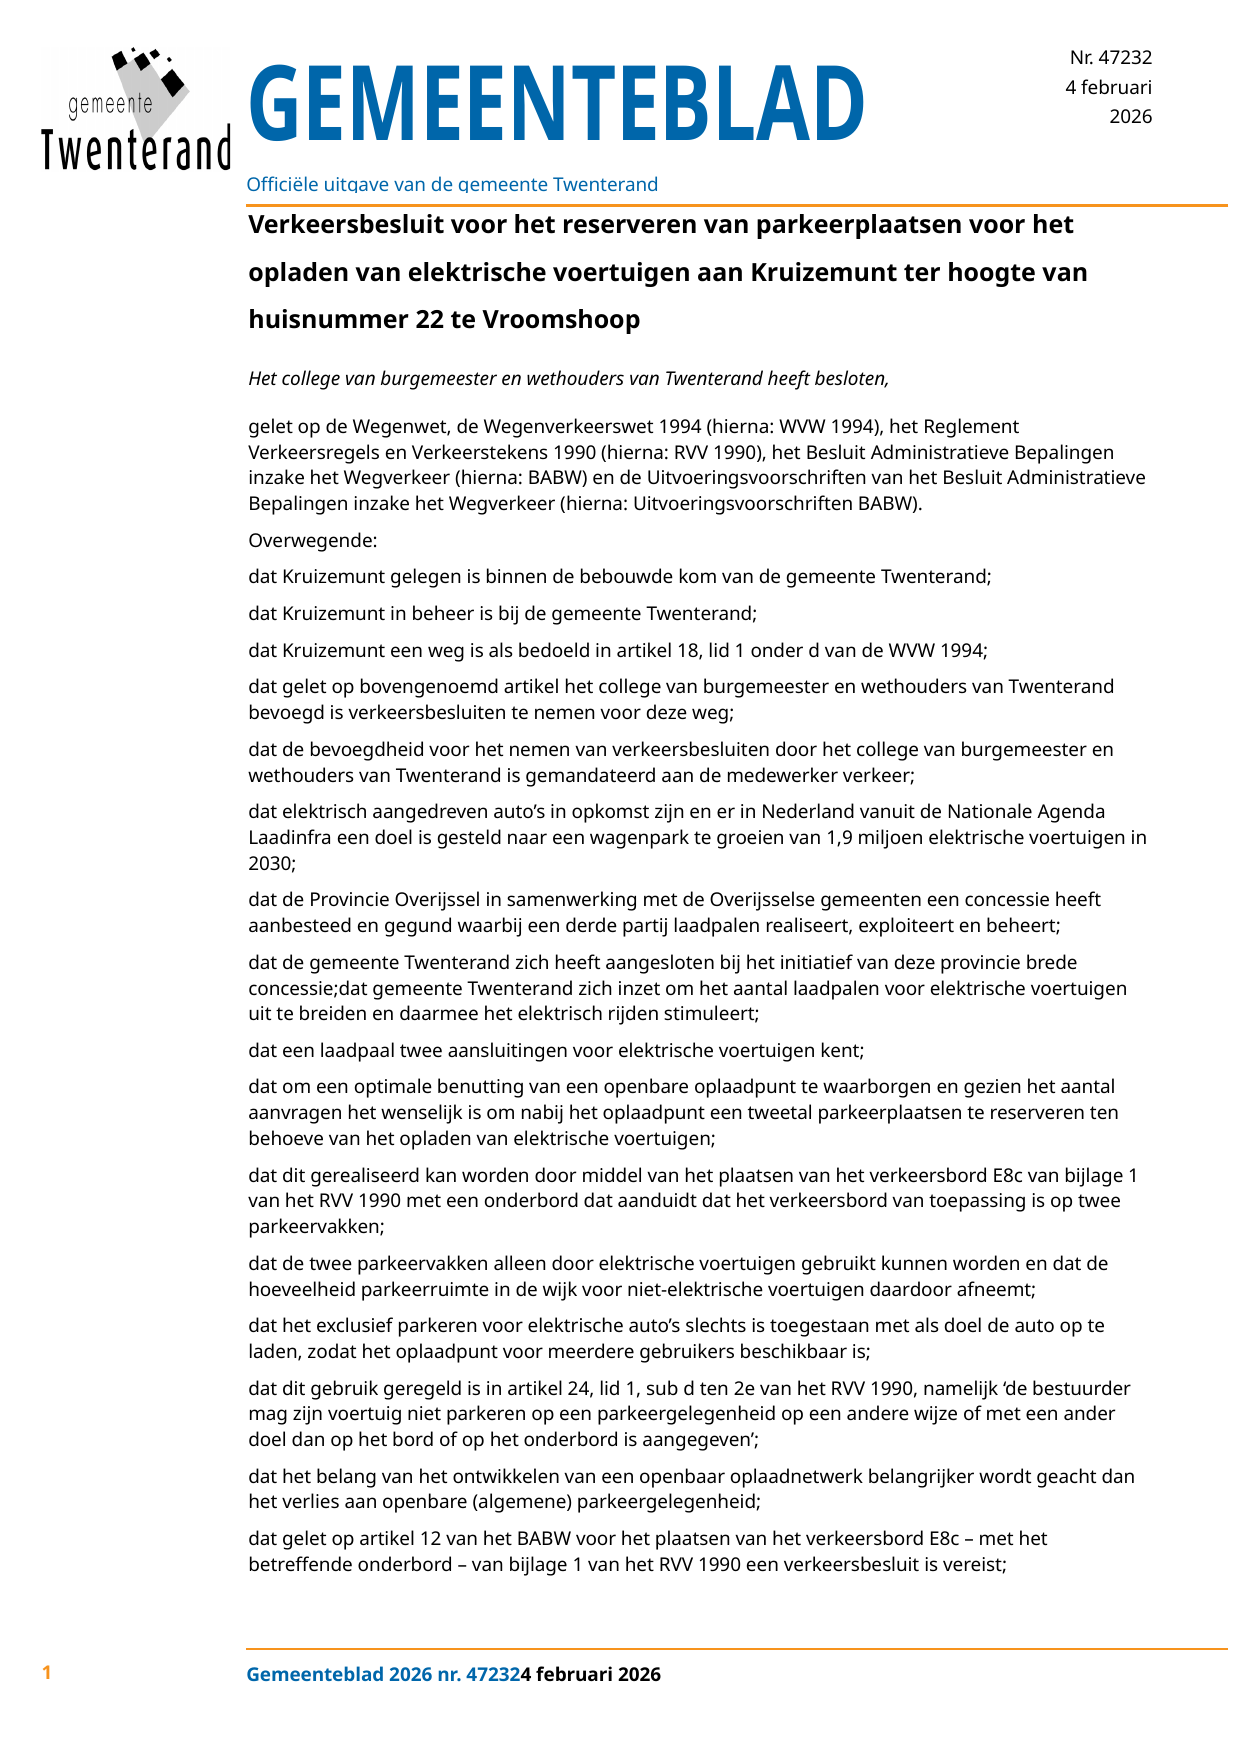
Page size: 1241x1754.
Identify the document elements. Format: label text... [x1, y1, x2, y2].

text dat gelet op bovengenoemd artikel het college van burgemeester en wethouders van Twenterand bevoegd is verkeersbesluiten te nemen voor deze weg; [248, 674, 1152, 725]
picture [41, 47, 231, 172]
text dat Kruizemunt een weg is als bedoeld in artikel 18, lid 1 onder d van de WVW 1994; [248, 637, 1152, 663]
text Verkeersbesluit voor het reserveren van parkeerplaatsen voor het opladen van elektrische voertuigen aan Kruizemunt ter hoogte van huisnummer 22 te Vroomshoop [248, 207, 1152, 336]
text dat gelet op artikel 12 van het BABW voor het plaatsen van het verkeersbord E8c – met het betreffende onderbord – van bijlage 1 van het RVV 1990 een verkeersbesluit is vereist; [248, 1525, 1152, 1577]
text dat de Provincie Overijssel in samenwerking met de Overijsselse gemeenten een concessie heeft aanbesteed en gegund waarbij een derde partij laadpalen realiseert, exploiteert en beheert; [248, 887, 1152, 938]
text gelet op de Wegenwet, de Wegenverkeerswet 1994 (hierna: WVW 1994), het Reglement Verkeersregels en Verkeerstekens 1990 (hierna: RVV 1990), het Besluit Administratieve Bepalingen inzake het Wegverkeer (hierna: BABW) en de Uitvoeringsvoorschriften van het Besluit Administratieve Bepalingen inzake het Wegverkeer (hierna: Uitvoeringsvoorschriften BABW). [248, 413, 1152, 516]
text dat Kruizemunt gelegen is binnen de bebouwde kom van de gemeente Twenterand; [248, 564, 1152, 589]
text dat de gemeente Twenterand zich heeft aangesloten bij het initiatief van deze provincie brede concessie;dat gemeente Twenterand zich inzet om het aantal laadpalen voor elektrische voertuigen uit te breiden en daarmee het elektrisch rijden stimuleert; [248, 949, 1152, 1026]
text dat het belang van het ontwikkelen van een openbaar oplaadnetwerk belangrijker wordt geacht dan het verlies aan openbare (algemene) parkeergelegenheid; [248, 1463, 1152, 1514]
text dat om een optimale benutting van een openbare oplaadpunt te waarborgen en gezien het aantal aanvragen het wenselijk is om nabij het oplaadpunt een tweetal parkeerplaatsen te reserveren ten behoeve van het opladen van elektrische voertuigen; [248, 1074, 1152, 1151]
text dat dit gerealiseerd kan worden door middel van het plaatsen van het verkeersbord E8c van bijlage 1 van het RVV 1990 met een onderbord dat aanduidt dat het verkeersbord van toepassing is op twee parkeervakken; [248, 1162, 1152, 1239]
text dat Kruizemunt in beheer is bij de gemeente Twenterand; [248, 600, 1152, 626]
text Het college van burgemeester en wethouders van Twenterand heeft besloten, [248, 366, 1152, 391]
text Overwegende: [248, 527, 1152, 553]
text dat elektrisch aangedreven auto’s in opkomst zijn en er in Nederland vanuit de Nationale Agenda Laadinfra een doel is gesteld naar een wagenpark te groeien van 1,9 miljoen elektrische voertuigen in 2030; [248, 798, 1152, 876]
text dat de bevoegdheid voor het nemen van verkeersbesluiten door het college van burgemeester en wethouders van Twenterand is gemandateerd aan de medewerker verkeer; [248, 736, 1152, 787]
text dat dit gebruik geregeld is in artikel 24, lid 1, sub d ten 2e van het RVV 1990, namelijk ‘de bestuurder mag zijn voertuig niet parkeren op een parkeergelegenheid op een andere wijze of met een ander doel dan op het bord of op het onderbord is aangegeven’; [248, 1375, 1152, 1452]
text dat een laadpaal twee aansluitingen voor elektrische voertuigen kent; [248, 1037, 1152, 1063]
text dat de twee parkeervakken alleen door elektrische voertuigen gebruikt kunnen worden en dat de hoeveelheid parkeerruimte in de wijk voor niet-elektrische voertuigen daardoor afneemt; [248, 1250, 1152, 1301]
text dat het exclusief parkeren voor elektrische auto’s slechts is toegestaan met als doel de auto op te laden, zodat het oplaadpunt voor meerdere gebruikers beschikbaar is; [248, 1312, 1152, 1364]
